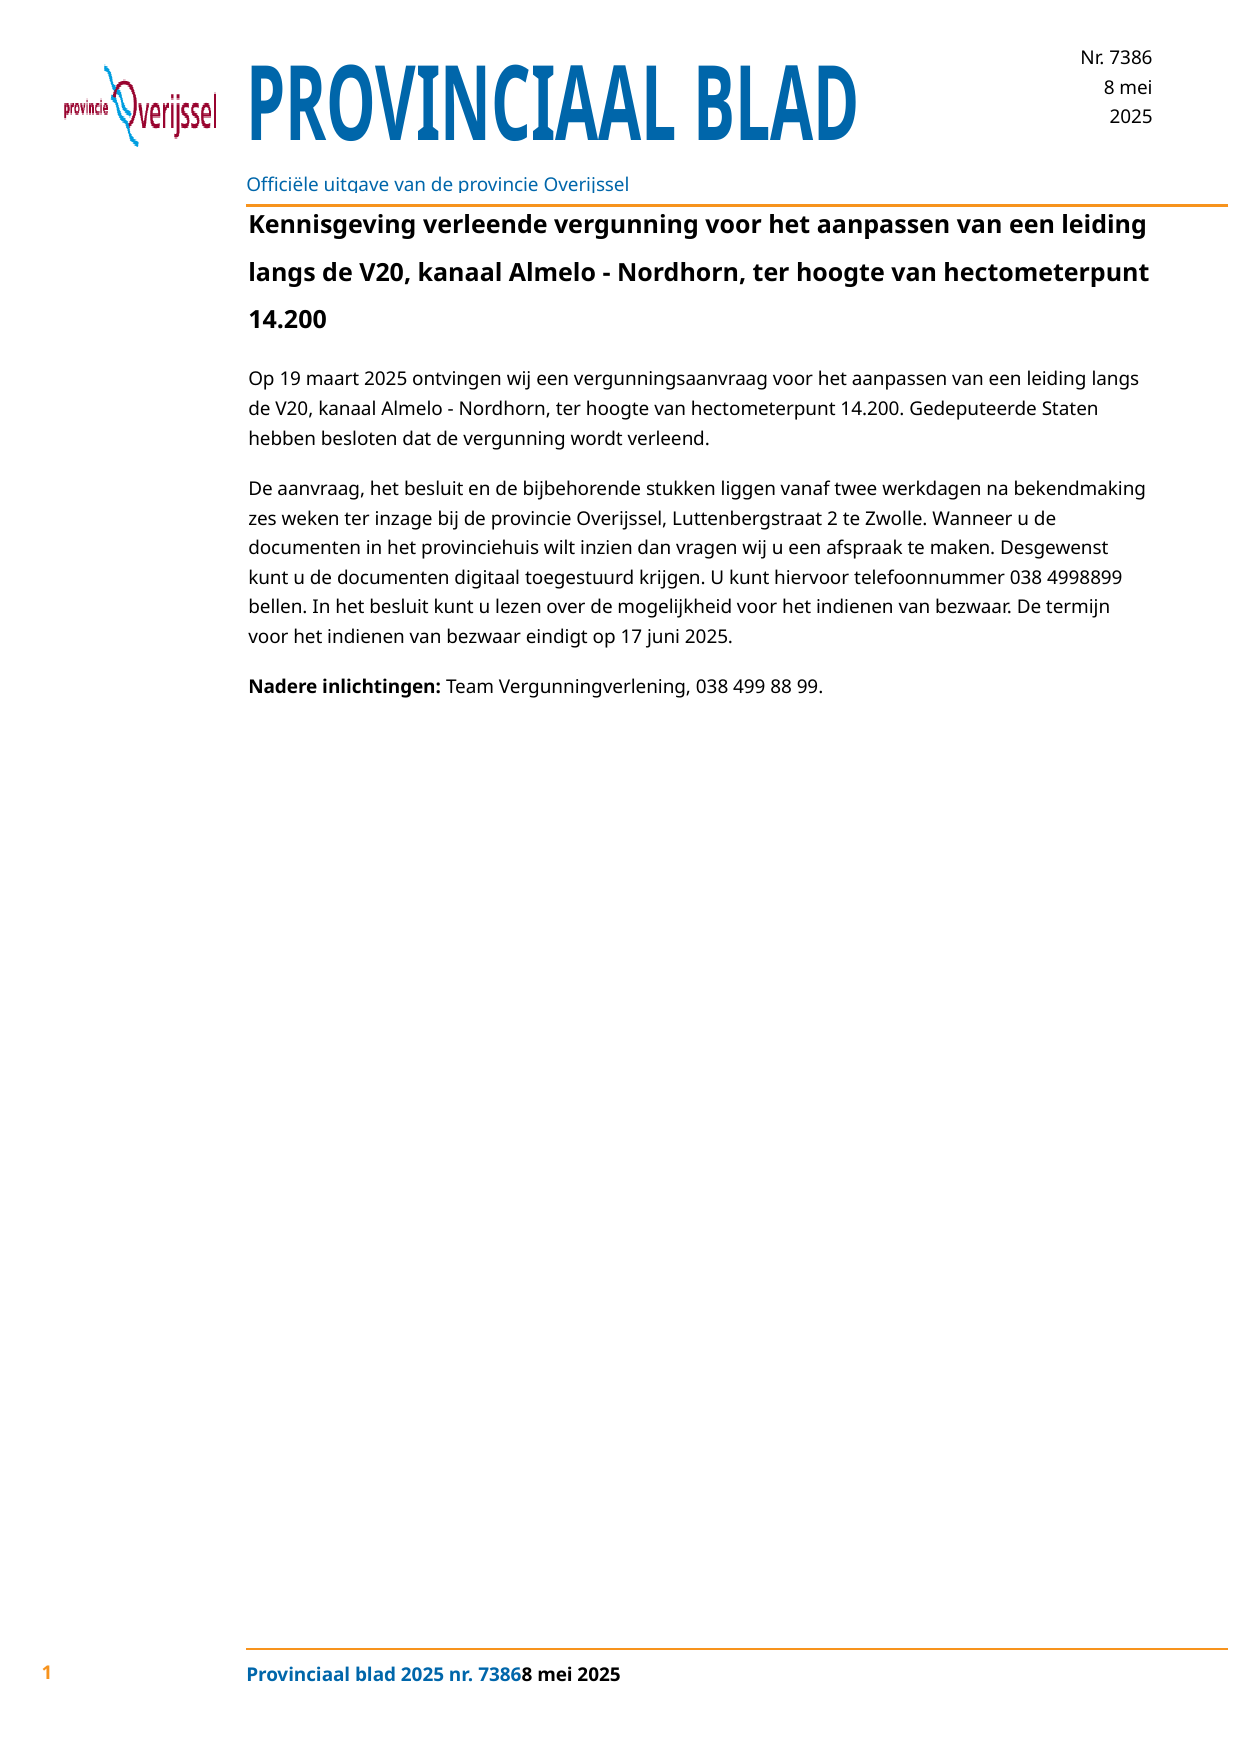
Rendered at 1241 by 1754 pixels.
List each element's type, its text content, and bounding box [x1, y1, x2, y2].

picture [41, 47, 231, 172]
text De aanvraag, het besluit en de bijbehorende stukken liggen vanaf twee werkdagen na bekendmaking zes weken ter inzage bij de provincie Overijssel, Luttenbergstraat 2 te Zwolle. Wanneer u de documenten in het provinciehuis wilt inzien dan vragen wij u een afspraak te maken. Desgewenst kunt u de documenten digitaal toegestuurd krijgen. U kunt hiervoor telefoonnummer 038 4998899 bellen. In het besluit kunt u lezen over de mogelijkheid voor het indienen van bezwaar. De termijn voor het indienen van bezwaar eindigt op 17 juni 2025. [248, 475, 1152, 649]
text Nadere inlichtingen: Team Vergunningverlening, 038 499 88 99. [248, 673, 1152, 699]
text Kennisgeving verleende vergunning voor het aanpassen van een leiding langs de V20, kanaal Almelo - Nordhorn, ter hoogte van hectometerpunt 14.200 [248, 207, 1152, 336]
text Op 19 maart 2025 ontvingen wij een vergunningsaanvraag voor het aanpassen van een leiding langs de V20, kanaal Almelo - Nordhorn, ter hoogte van hectometerpunt 14.200. Gedeputeerde Staten hebben besloten dat de vergunning wordt verleend. [248, 366, 1152, 450]
